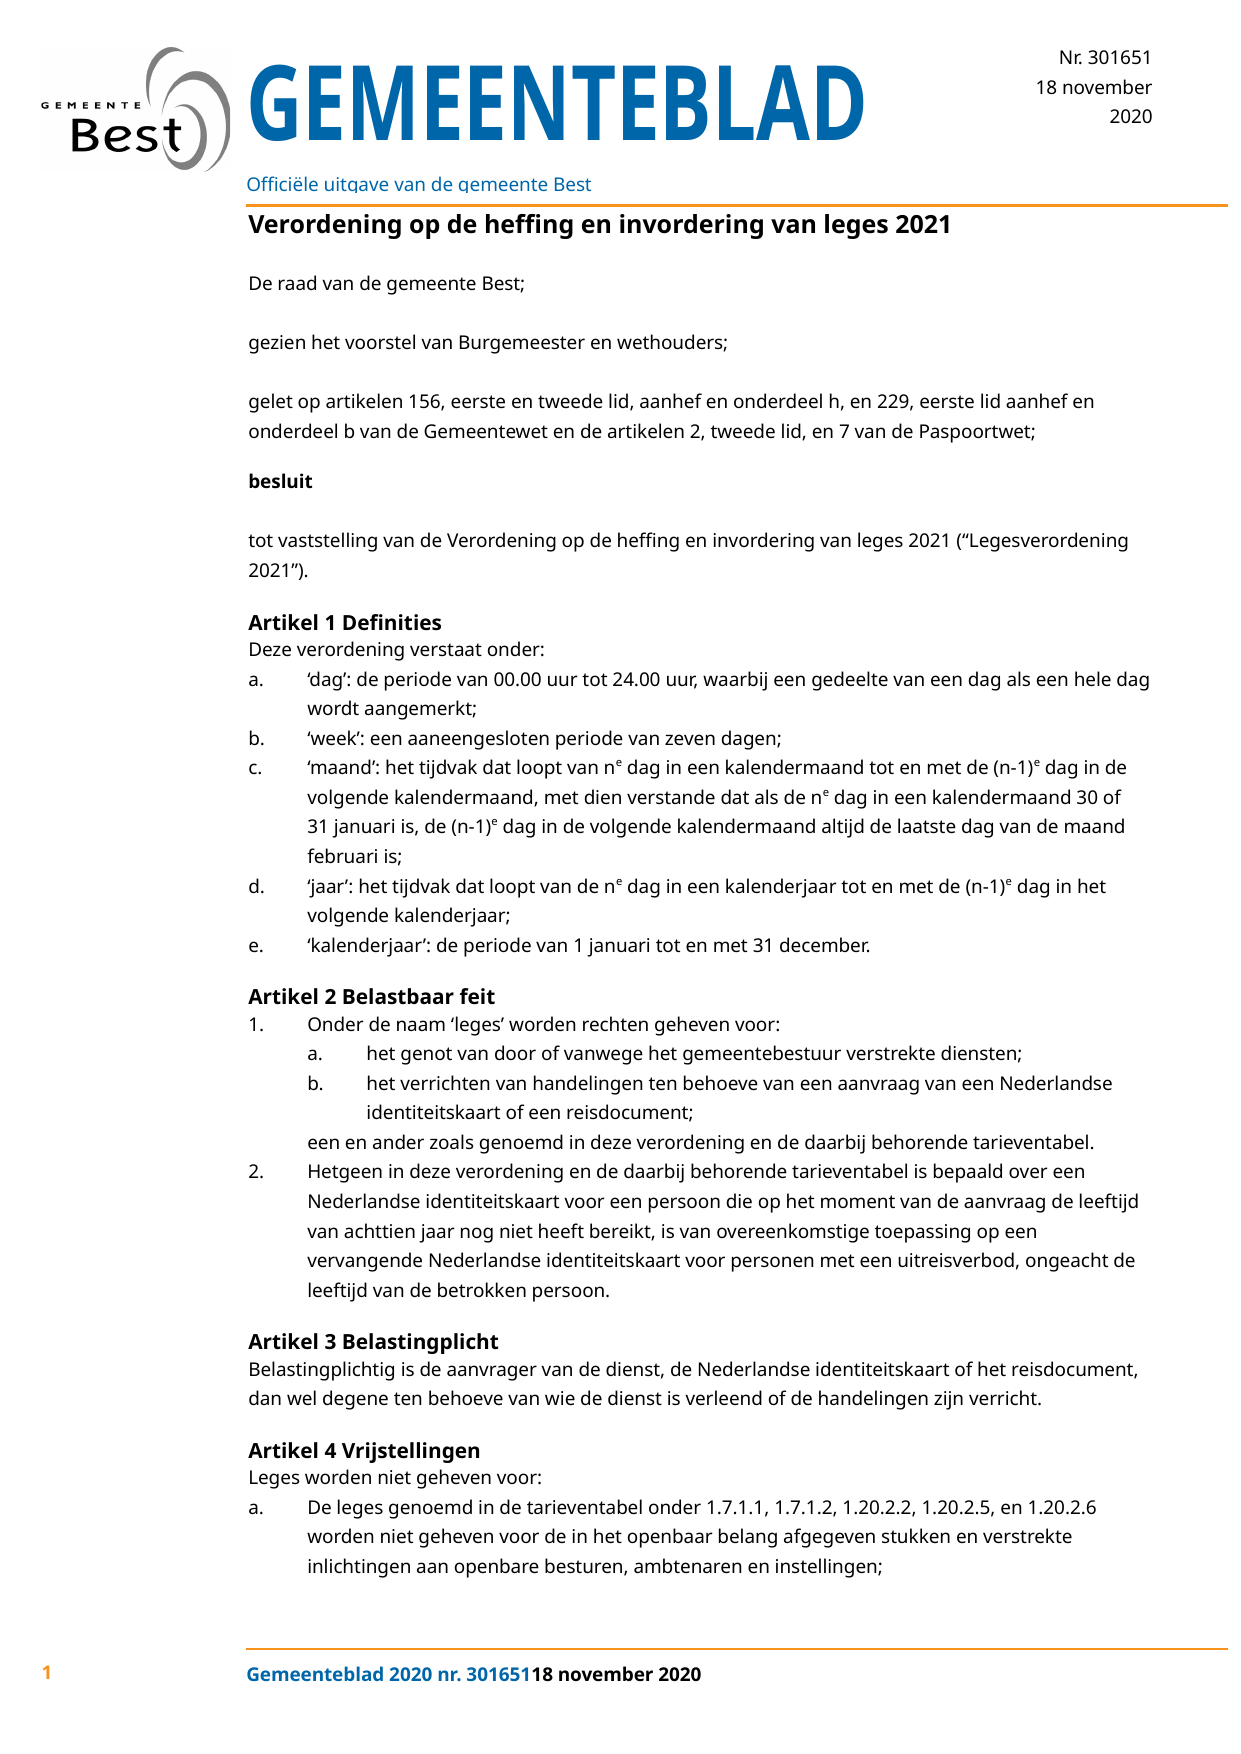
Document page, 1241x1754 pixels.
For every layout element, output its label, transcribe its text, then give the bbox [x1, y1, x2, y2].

text Artikel 1 Definities [248, 608, 1152, 636]
list ‘week’: een aaneengesloten periode van zeven dagen; [248, 725, 1152, 751]
list ‘maand’: het tijdvak dat loopt van ne dag in een kalendermaand tot en met de (n-1)e dag in de volgende kalendermaand, met dien verstande dat als de ne dag in een kalendermaand 30 of 31 januari is, de (n-1)e dag in de volgende kalendermaand altijd de laatste dag van de maand februari is; [248, 754, 1152, 869]
text tot vaststelling van de Verordening op de heffing en invordering van leges 2021 (“Legesverordening 2021”). [248, 528, 1152, 583]
list een en ander zoals genoemd in deze verordening en de daarbij behorende tarieventabel. [248, 1129, 1152, 1155]
text De raad van de gemeente Best; [248, 270, 1152, 296]
list ‘kalenderjaar’: de periode van 1 januari tot en met 31 december. [248, 932, 1152, 958]
list het genot van door of vanwege het gemeentebestuur verstrekte diensten; [307, 1040, 1152, 1066]
text Verordening op de heffing en invordering van leges 2021 [248, 207, 1152, 241]
picture [41, 47, 231, 172]
text Artikel 3 Belastingplicht [248, 1327, 1152, 1356]
text gelet op artikelen 156, eerste en tweede lid, aanhef en onderdeel h, en 229, eerste lid aanhef en onderdeel b van de Gemeentewet en de artikelen 2, tweede lid, en 7 van de Paspoortwet; [248, 389, 1152, 444]
text besluit [248, 468, 1152, 494]
text Deze verordening verstaat onder: [248, 636, 1152, 662]
text gezien het voorstel van Burgemeester en wethouders; [248, 329, 1152, 355]
list het verrichten van handelingen ten behoeve van een aanvraag van een Nederlandse identiteitskaart of een reisdocument; [307, 1070, 1152, 1125]
list Onder de naam ‘leges’ worden rechten geheven voor: [248, 1011, 1152, 1037]
text Artikel 4 Vrijstellingen [248, 1436, 1152, 1464]
list ‘jaar’: het tijdvak dat loopt van de ne dag in een kalenderjaar tot en met de (n-1)e dag in het volgende kalenderjaar; [248, 873, 1152, 928]
list De leges genoemd in de tarieventabel onder 1.7.1.1, 1.7.1.2, 1.20.2.2, 1.20.2.5, en 1.20.2.6 worden niet geheven voor de in het openbaar belang afgegeven stukken en verstrekte inlichtingen aan openbare besturen, ambtenaren en instellingen; [248, 1494, 1152, 1579]
text Leges worden niet geheven voor: [248, 1464, 1152, 1490]
text Artikel 2 Belastbaar feit [248, 982, 1152, 1011]
text Belastingplichtig is de aanvrager van de dienst, de Nederlandse identiteitskaart of het reisdocument, dan wel degene ten behoeve van wie de dienst is verleend of de handelingen zijn verricht. [248, 1356, 1152, 1411]
list ‘dag’: de periode van 00.00 uur tot 24.00 uur, waarbij een gedeelte van een dag als een hele dag wordt aangemerkt; [248, 666, 1152, 721]
list Hetgeen in deze verordening en de daarbij behorende tarieventabel is bepaald over een Nederlandse identiteitskaart voor een persoon die op het moment van de aanvraag de leeftijd van achttien jaar nog niet heeft bereikt, is van overeenkomstige toepassing op een vervangende Nederlandse identiteitskaart voor personen met een uitreisverbod, ongeacht de leeftijd van de betrokken persoon. [248, 1159, 1152, 1303]
